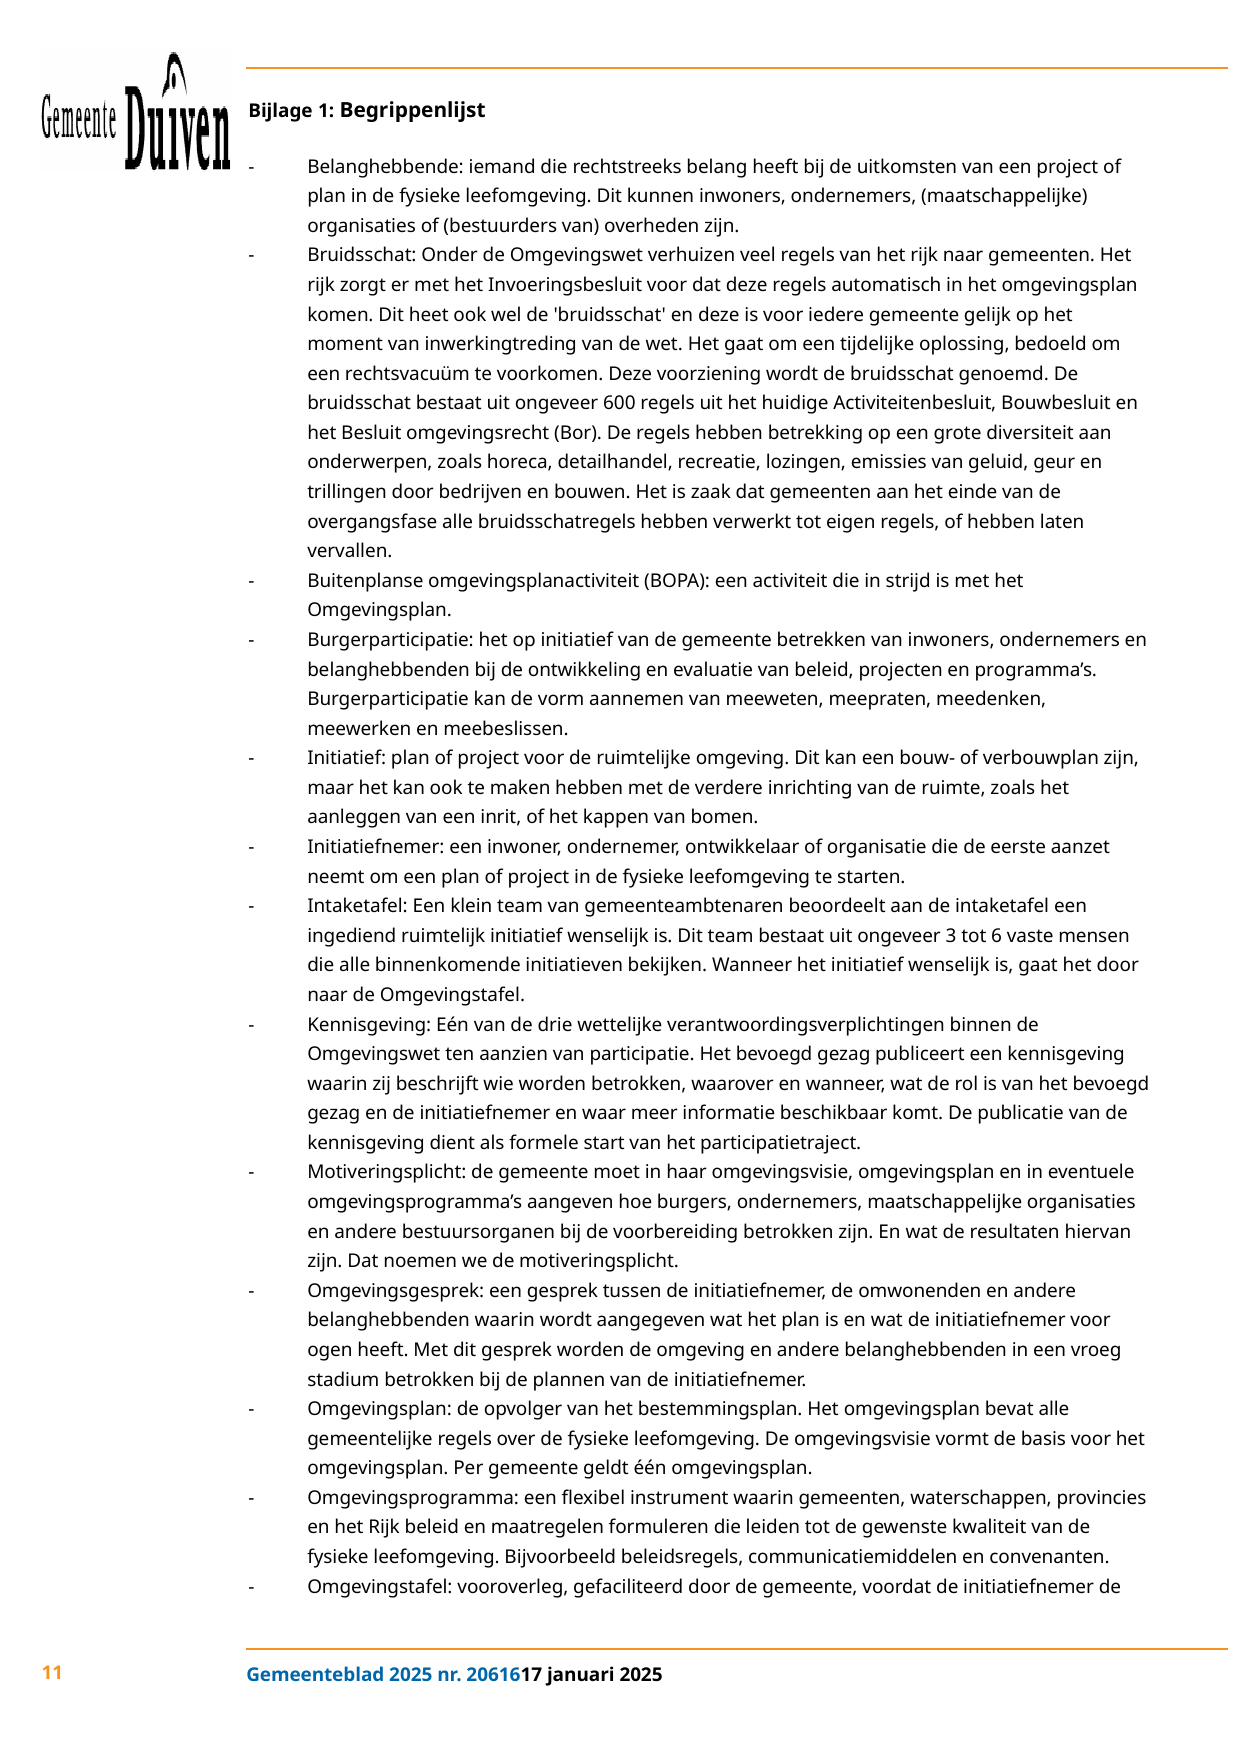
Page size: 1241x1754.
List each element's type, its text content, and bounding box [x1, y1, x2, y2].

list Motiveringsplicht: de gemeente moet in haar omgevingsvisie, omgevingsplan en in eventuele omgevingsprogramma’s aangeven hoe burgers, ondernemers, maatschappelijke organisaties en andere bestuursorganen bij de voorbereiding betrokken zijn. En wat de resultaten hiervan zijn. Dat noemen we de motiveringsplicht. [248, 1159, 1152, 1273]
list Bruidsschat: Onder de Omgevingswet verhuizen veel regels van het rijk naar gemeenten. Het rijk zorgt er met het Invoeringsbesluit voor dat deze regels automatisch in het omgevingsplan komen. Dit heet ook wel de 'bruidsschat' en deze is voor iedere gemeente gelijk op het moment van inwerkingtreding van de wet. Het gaat om een tijdelijke oplossing, bedoeld om een rechtsvacuüm te voorkomen. Deze voorziening wordt de bruidsschat genoemd. De bruidsschat bestaat uit ongeveer 600 regels uit het huidige Activiteitenbesluit, Bouwbesluit en het Besluit omgevingsrecht (Bor). De regels hebben betrekking op een grote diversiteit aan onderwerpen, zoals horeca, detailhandel, recreatie, lozingen, emissies van geluid, geur en trillingen door bedrijven en bouwen. Het is zaak dat gemeenten aan het einde van de overgangsfase alle bruidsschatregels hebben verwerkt tot eigen regels, of hebben laten vervallen. [248, 242, 1152, 563]
list Omgevingsgesprek: een gesprek tussen de initiatiefnemer, de omwonenden en andere belanghebbenden waarin wordt aangegeven wat het plan is en wat de initiatiefnemer voor ogen heeft. Met dit gesprek worden de omgeving en andere belanghebbenden in een vroeg stadium betrokken bij de plannen van de initiatiefnemer. [248, 1277, 1152, 1392]
text Bijlage 1: Begrippenlijst [248, 95, 1152, 123]
list Intaketafel: Een klein team van gemeenteambtenaren beoordeelt aan de intaketafel een ingediend ruimtelijk initiatief wenselijk is. Dit team bestaat uit ongeveer 3 tot 6 vaste mensen die alle binnenkomende initiatieven bekijken. Wanneer het initiatief wenselijk is, gaat het door naar de Omgevingstafel. [248, 892, 1152, 1007]
list Kennisgeving: Eén van de drie wettelijke verantwoordingsverplichtingen binnen de Omgevingswet ten aanzien van participatie. Het bevoegd gezag publiceert een kennisgeving waarin zij beschrijft wie worden betrokken, waarover en wanneer, wat de rol is van het bevoegd gezag en de initiatiefnemer en waar meer informatie beschikbaar komt. De publicatie van de kennisgeving dient als formele start van het participatietraject. [248, 1011, 1152, 1155]
list Burgerparticipatie: het op initiatief van de gemeente betrekken van inwoners, ondernemers en belanghebbenden bij de ontwikkeling en evaluatie van beleid, projecten en programma’s. Burgerparticipatie kan de vorm aannemen van meeweten, meepraten, meedenken, meewerken en meebeslissen. [248, 626, 1152, 741]
list Initiatief: plan of project voor de ruimtelijke omgeving. Dit kan een bouw- of verbouwplan zijn, maar het kan ook te maken hebben met de verdere inrichting van de ruimte, zoals het aanleggen van een inrit, of het kappen van bomen. [248, 744, 1152, 829]
list Buitenplanse omgevingsplanactiviteit (BOPA): een activiteit die in strijd is met het Omgevingsplan. [248, 567, 1152, 622]
picture [41, 47, 231, 172]
list Omgevingsprogramma: een flexibel instrument waarin gemeenten, waterschappen, provincies en het Rijk beleid en maatregelen formuleren die leiden tot de gewenste kwaliteit van de fysieke leefomgeving. Bijvoorbeeld beleidsregels, communicatiemiddelen en convenanten. [248, 1484, 1152, 1569]
list Belanghebbende: iemand die rechtstreeks belang heeft bij de uitkomsten van een project of plan in de fysieke leefomgeving. Dit kunnen inwoners, ondernemers, (maatschappelijke) organisaties of (bestuurders van) overheden zijn. [248, 153, 1152, 238]
list Omgevingstafel: vooroverleg, gefaciliteerd door de gemeente, voordat de initiatiefnemer de [248, 1573, 1152, 1599]
list Initiatiefnemer: een inwoner, ondernemer, ontwikkelaar of organisatie die de eerste aanzet neemt om een plan of project in de fysieke leefomgeving te starten. [248, 833, 1152, 889]
list Omgevingsplan: de opvolger van het bestemmingsplan. Het omgevingsplan bevat alle gemeentelijke regels over de fysieke leefomgeving. De omgevingsvisie vormt de basis voor het omgevingsplan. Per gemeente geldt één omgevingsplan. [248, 1395, 1152, 1480]
